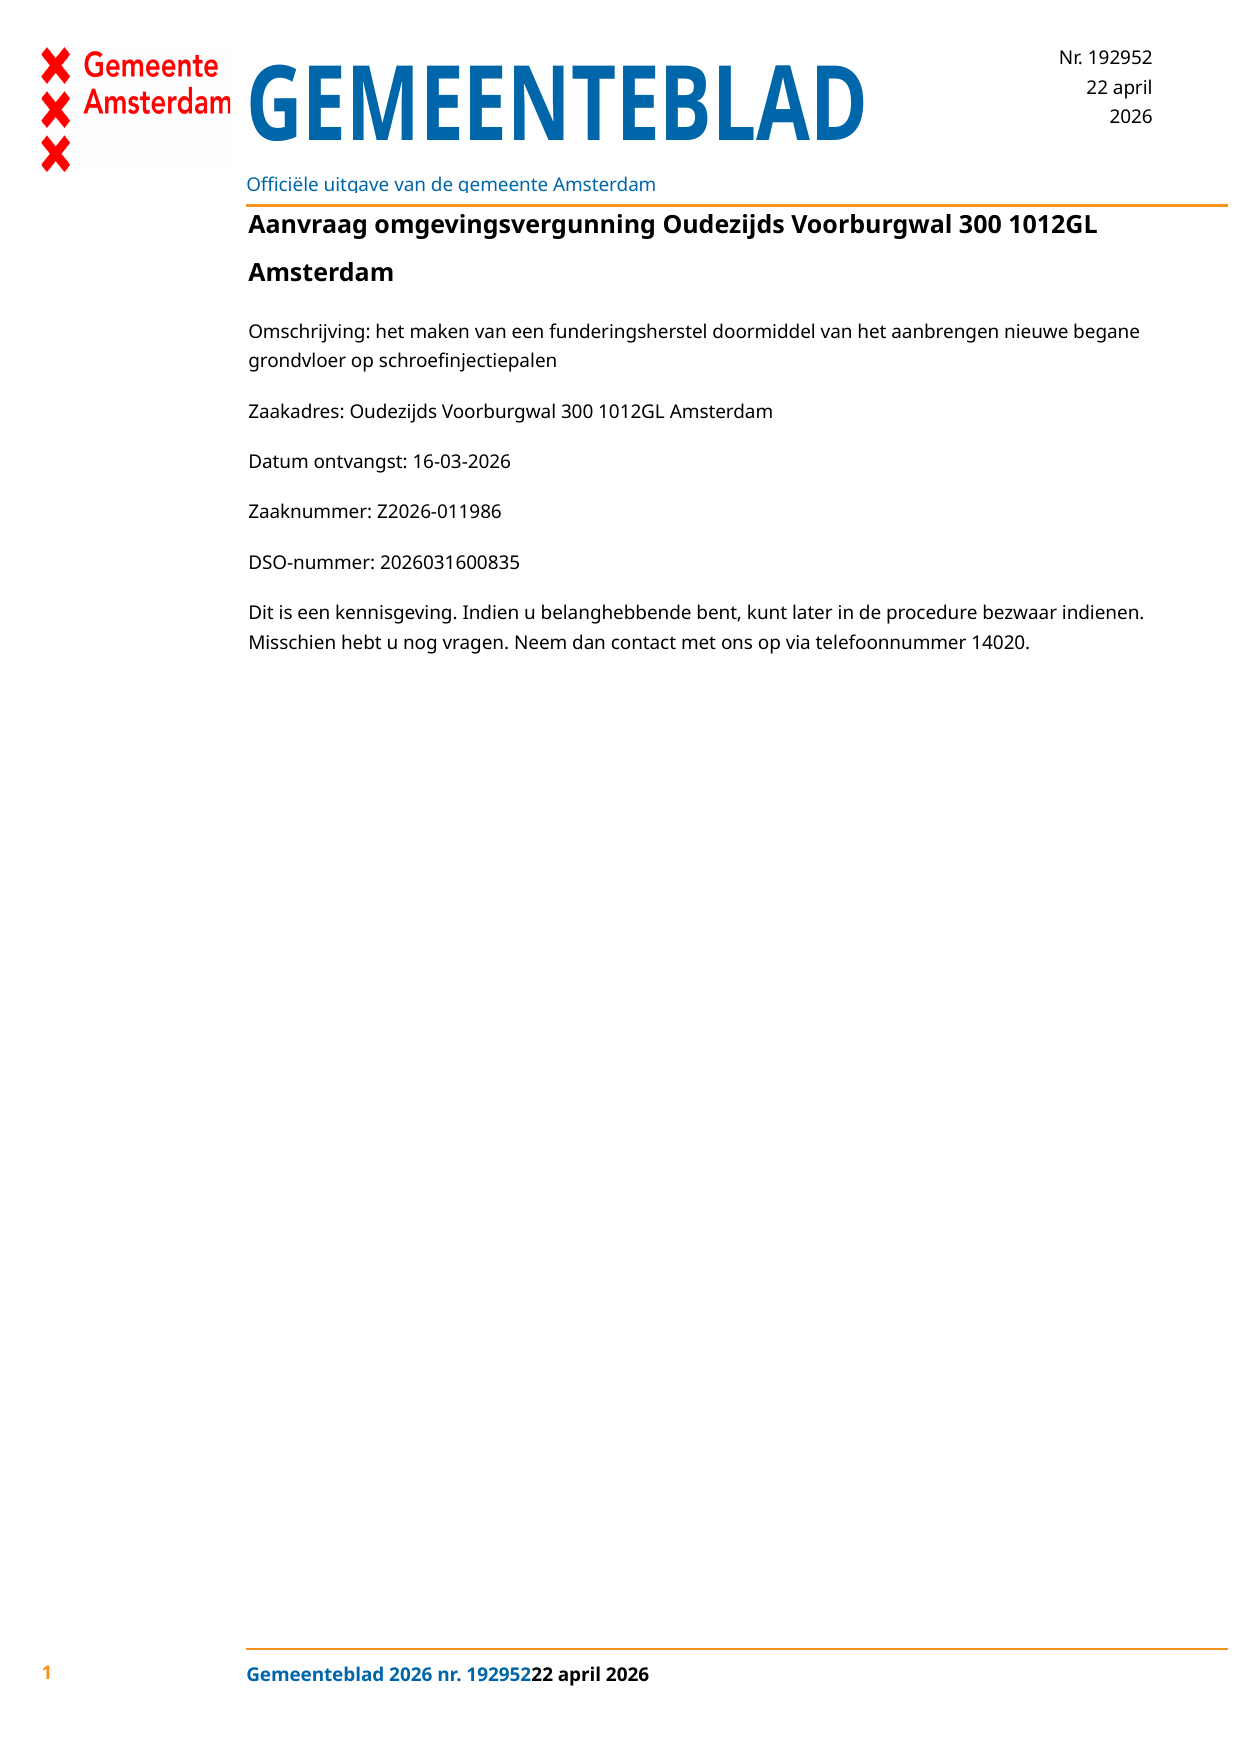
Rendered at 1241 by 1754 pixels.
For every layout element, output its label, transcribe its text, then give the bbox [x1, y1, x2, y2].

text DSO-nummer: 2026031600835 [248, 549, 1152, 575]
text Zaaknummer: Z2026-011986 [248, 499, 1152, 524]
text Datum ontvangst: 16-03-2026 [248, 448, 1152, 474]
text Zaakadres: Oudezijds Voorburgwal 300 1012GL Amsterdam [248, 398, 1152, 424]
text Aanvraag omgevingsvergunning Oudezijds Voorburgwal 300 1012GL Amsterdam [248, 207, 1152, 288]
text Dit is een kennisgeving. Indien u belanghebbende bent, kunt later in de procedure bezwaar indienen. Misschien hebt u nog vragen. Neem dan contact met ons op via telefoonnummer 14020. [248, 599, 1152, 655]
picture [41, 47, 231, 172]
text Omschrijving: het maken van een funderingsherstel doormiddel van het aanbrengen nieuwe begane grondvloer op schroefinjectiepalen [248, 318, 1152, 373]
